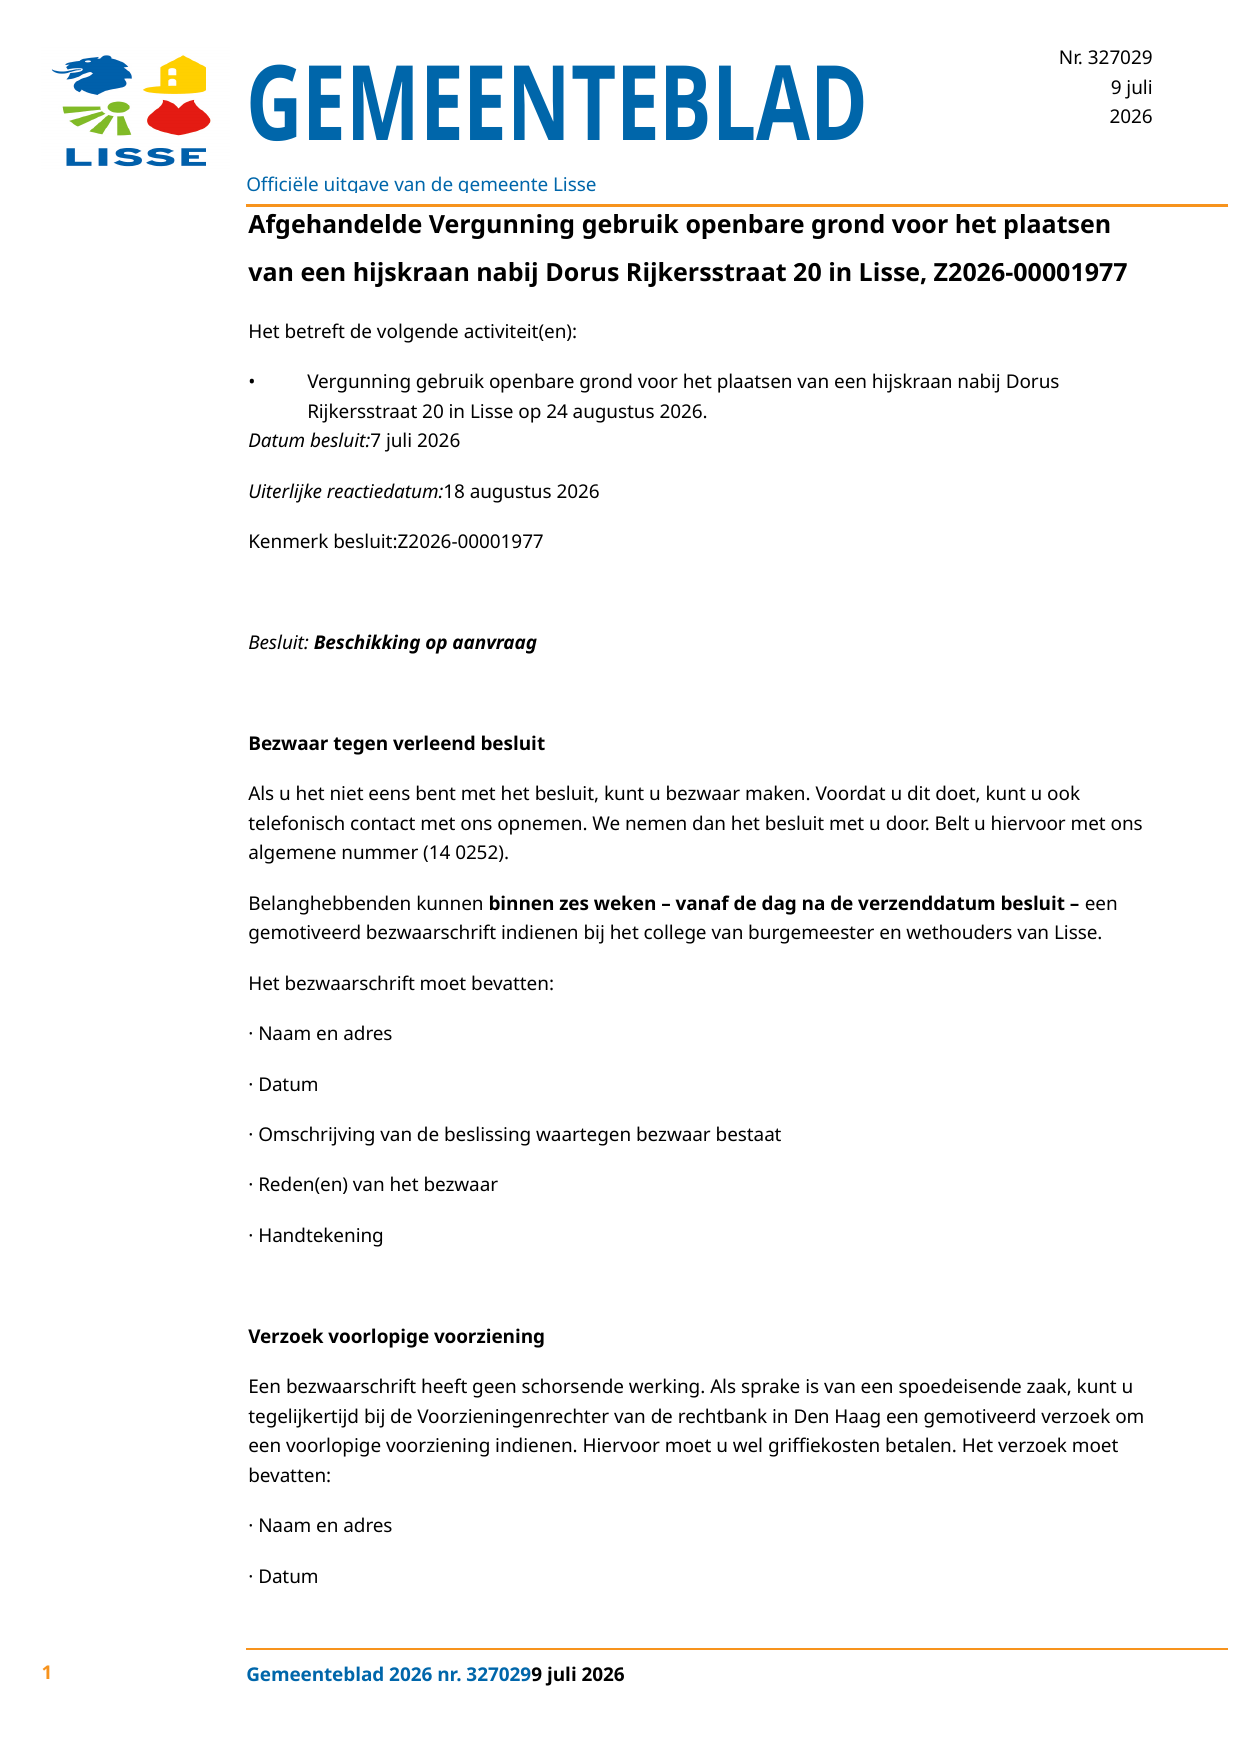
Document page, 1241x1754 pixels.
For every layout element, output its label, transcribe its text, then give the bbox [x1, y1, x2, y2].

text Het betreft de volgende activiteit(en): [248, 318, 1152, 344]
text Als u het niet eens bent met het besluit, kunt u bezwaar maken. Voordat u dit doet, kunt u ook telefonisch contact met ons opnemen. We nemen dan het besluit met u door. Belt u hiervoor met ons algemene nummer (14 0252). [248, 780, 1152, 865]
text Afgehandelde Vergunning gebruik openbare grond voor het plaatsen van een hijskraan nabij Dorus Rijkersstraat 20 in Lisse, Z2026-00001977 [248, 207, 1152, 288]
list Vergunning gebruik openbare grond voor het plaatsen van een hijskraan nabij Dorus Rijkersstraat 20 in Lisse op 24 augustus 2026. [248, 368, 1152, 424]
text Het bezwaarschrift moet bevatten: [248, 970, 1152, 996]
picture [41, 47, 231, 172]
text · Naam en adres [248, 1020, 1152, 1046]
text Datum besluit:7 juli 2026 [248, 427, 1152, 453]
text · Omschrijving van de beslissing waartegen bezwaar bestaat [248, 1121, 1152, 1147]
text · Handtekening [248, 1222, 1152, 1248]
text Een bezwaarschrift heeft geen schorsende werking. Als sprake is van een spoedeisende zaak, kunt u tegelijkertijd bij de Voorzieningenrechter van de rechtbank in Den Haag een gemotiveerd verzoek om een voorlopige voorziening indienen. Hiervoor moet u wel griffiekosten betalen. Het verzoek moet bevatten: [248, 1373, 1152, 1488]
text Belanghebbenden kunnen binnen zes weken – vanaf de dag na de verzenddatum besluit – een gemotiveerd bezwaarschrift indienen bij het college van burgemeester en wethouders van Lisse. [248, 890, 1152, 945]
text Besluit: Beschikking op aanvraag [248, 629, 1152, 655]
text Bezwaar tegen verleend besluit [248, 730, 1152, 756]
text Uiterlijke reactiedatum:18 augustus 2026 [248, 478, 1152, 504]
text · Naam en adres [248, 1512, 1152, 1538]
text · Reden(en) van het bezwaar [248, 1172, 1152, 1197]
text · Datum [248, 1071, 1152, 1097]
text Kenmerk besluit:Z2026-00001977 [248, 528, 1152, 554]
text · Datum [248, 1563, 1152, 1589]
text Verzoek voorlopige voorziening [248, 1323, 1152, 1349]
